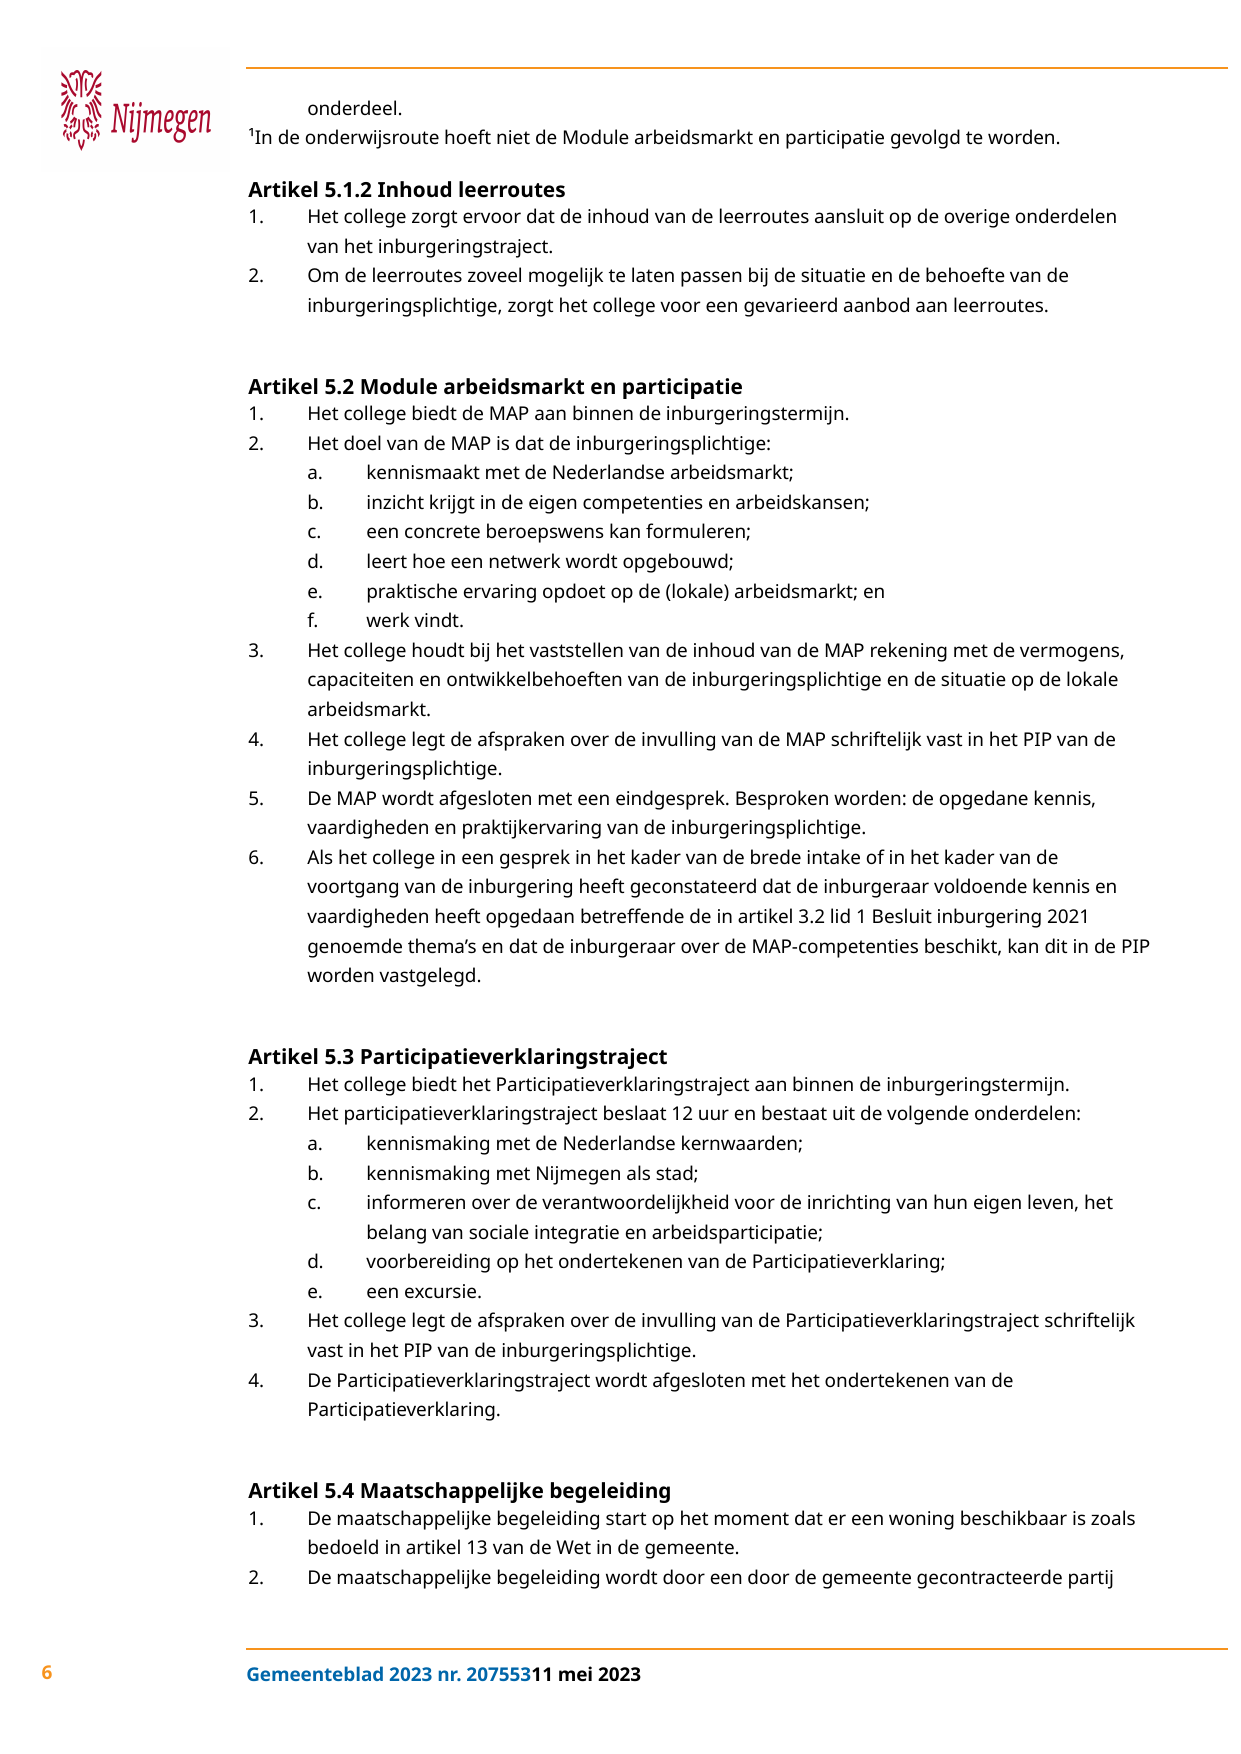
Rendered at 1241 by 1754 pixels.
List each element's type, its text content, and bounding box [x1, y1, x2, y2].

text Artikel 5.2 Module arbeidsmarkt en participatie [248, 372, 1152, 400]
list inzicht krijgt in de eigen competenties en arbeidskansen; [307, 489, 1152, 515]
list kennismaking met Nijmegen als stad; [307, 1160, 1152, 1185]
list werk vindt. [307, 607, 1152, 633]
list De maatschappelijke begeleiding wordt door een door de gemeente gecontracteerde partij [248, 1564, 1152, 1590]
list De maatschappelijke begeleiding start op het moment dat er een woning beschikbaar is zoals bedoeld in artikel 13 van de Wet in de gemeente. [248, 1505, 1152, 1560]
list Om de leerroutes zoveel mogelijk te laten passen bij de situatie en de behoefte van de inburgeringsplichtige, zorgt het college voor een gevarieerd aanbod aan leerroutes. [248, 262, 1152, 318]
list Het college legt de afspraken over de invulling van de Participatieverklaringstraject schriftelijk vast in het PIP van de inburgeringsplichtige. [248, 1308, 1152, 1363]
text Artikel 5.4 Maatschappelijke begeleiding [248, 1476, 1152, 1505]
list informeren over de verantwoordelijkheid voor de inrichting van hun eigen leven, het belang van sociale integratie en arbeidsparticipatie; [307, 1189, 1152, 1244]
list Het college biedt de MAP aan binnen de inburgeringstermijn. [248, 400, 1152, 426]
text Artikel 5.1.2 Inhoud leerroutes [248, 175, 1152, 203]
list Het college legt de afspraken over de invulling van de MAP schriftelijk vast in het PIP van de inburgeringsplichtige. [248, 726, 1152, 781]
list kennismaking met de Nederlandse kernwaarden; [307, 1130, 1152, 1156]
list voorbereiding op het ondertekenen van de Participatieverklaring; [307, 1248, 1152, 1274]
list leert hoe een netwerk wordt opgebouwd; [307, 548, 1152, 574]
picture [41, 47, 231, 172]
list Het doel van de MAP is dat de inburgeringsplichtige: [248, 430, 1152, 456]
list De MAP wordt afgesloten met een eindgesprek. Besproken worden: de opgedane kennis, vaardigheden en praktijkervaring van de inburgeringsplichtige. [248, 785, 1152, 840]
list kennismaakt met de Nederlandse arbeidsmarkt; [307, 459, 1152, 485]
list praktische ervaring opdoet op de (lokale) arbeidsmarkt; en [307, 578, 1152, 604]
list Het participatieverklaringstraject beslaat 12 uur en bestaat uit de volgende onderdelen: [248, 1101, 1152, 1126]
list Het college houdt bij het vaststellen van de inhoud van de MAP rekening met de vermogens, capaciteiten en ontwikkelbehoeften van de inburgeringsplichtige en de situatie op de lokale arbeidsmarkt. [248, 637, 1152, 722]
list onderdeel. [248, 95, 1152, 121]
list een excursie. [307, 1278, 1152, 1304]
list Het college zorgt ervoor dat de inhoud van de leerroutes aansluit op de overige onderdelen van het inburgeringstraject. [248, 203, 1152, 258]
list een concrete beroepswens kan formuleren; [307, 519, 1152, 544]
text Artikel 5.3 Participatieverklaringstraject [248, 1042, 1152, 1071]
list Als het college in een gesprek in het kader van de brede intake of in het kader van de voortgang van de inburgering heeft geconstateerd dat de inburgeraar voldoende kennis en vaardigheden heeft opgedaan betreffende de in artikel 3.2 lid 1 Besluit inburgering 2021 genoemde thema’s en dat de inburgeraar over de MAP-competenties beschikt, kan dit in de PIP worden vastgelegd. [248, 844, 1152, 988]
list De Participatieverklaringstraject wordt afgesloten met het ondertekenen van de Participatieverklaring. [248, 1367, 1152, 1422]
list Het college biedt het Participatieverklaringstraject aan binnen de inburgeringstermijn. [248, 1071, 1152, 1097]
text ¹In de onderwijsroute hoeft niet de Module arbeidsmarkt en participatie gevolgd te worden. [248, 124, 1152, 150]
